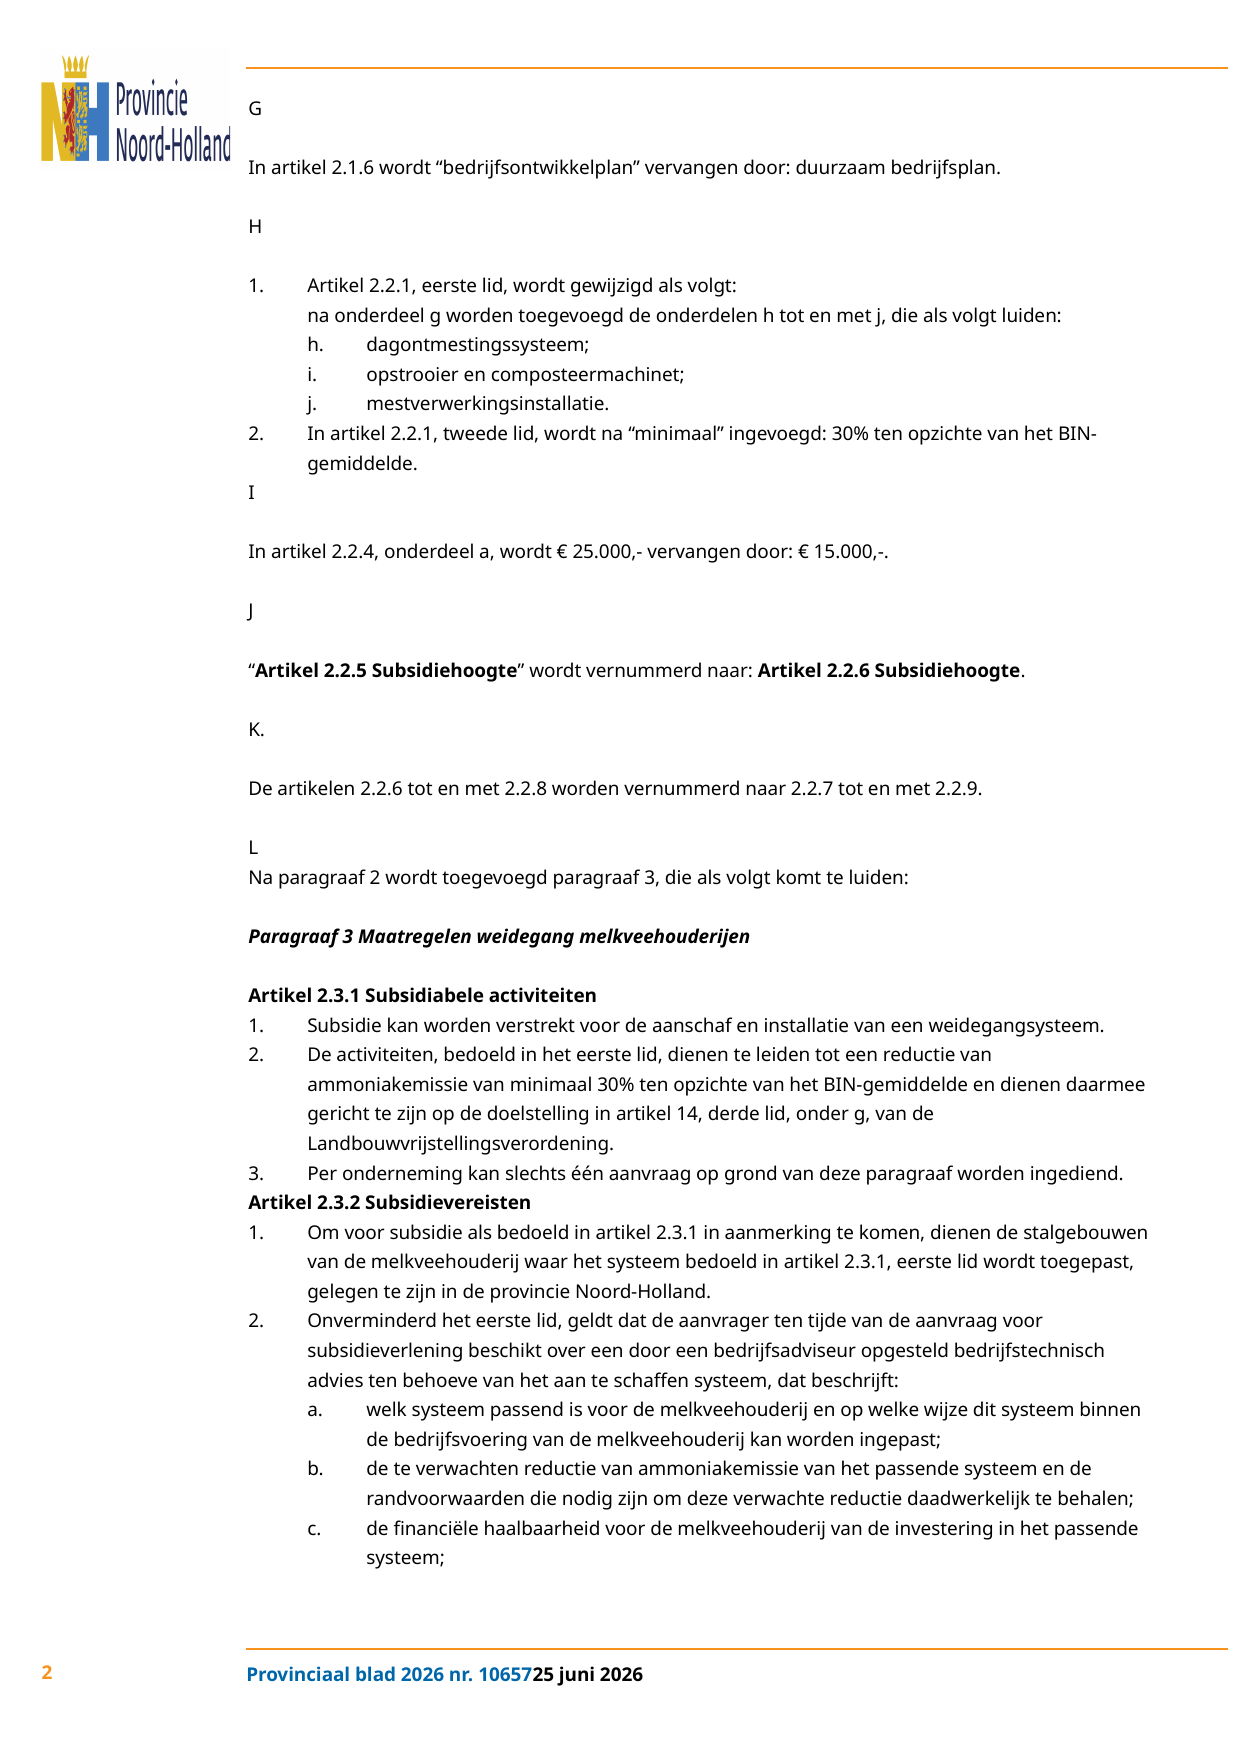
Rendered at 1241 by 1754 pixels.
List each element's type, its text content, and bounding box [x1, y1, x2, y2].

list Per onderneming kan slechts één aanvraag op grond van deze paragraaf worden ingediend. [248, 1160, 1152, 1186]
picture [41, 47, 231, 172]
list De activiteiten, bedoeld in het eerste lid, dienen te leiden tot een reductie van ammoniakemissie van minimaal 30% ten opzichte van het BIN-gemiddelde en dienen daarmee gericht te zijn op de doelstelling in artikel 14, derde lid, onder g, van de Landbouwvrijstellingsverordening. [248, 1041, 1152, 1156]
text De artikelen 2.2.6 tot en met 2.2.8 worden vernummerd naar 2.2.7 tot en met 2.2.9. [248, 775, 1152, 801]
text J [248, 598, 1152, 623]
list de te verwachten reductie van ammoniakemissie van het passende systeem en de randvoorwaarden die nodig zijn om deze verwachte reductie daadwerkelijk te behalen; [307, 1456, 1152, 1511]
text Artikel 2.3.1 Subsidiabele activiteiten [248, 982, 1152, 1008]
text In artikel 2.1.6 wordt “bedrijfsontwikkelplan” vervangen door: duurzaam bedrijfsplan. [248, 154, 1152, 180]
list Subsidie kan worden verstrekt voor de aanschaf en installatie van een weidegangsysteem. [248, 1012, 1152, 1038]
text K. [248, 716, 1152, 742]
list Onverminderd het eerste lid, geldt dat de aanvrager ten tijde van de aanvraag voor subsidieverlening beschikt over een door een bedrijfsadviseur opgesteld bedrijfstechnisch advies ten behoeve van het aan te schaffen systeem, dat beschrijft: [248, 1308, 1152, 1393]
list Om voor subsidie als bedoeld in artikel 2.3.1 in aanmerking te komen, dienen de stalgebouwen van de melkveehouderij waar het systeem bedoeld in artikel 2.3.1, eerste lid wordt toegepast, gelegen te zijn in de provincie Noord-Holland. [248, 1219, 1152, 1304]
list Artikel 2.2.1, eerste lid, wordt gewijzigd als volgt: [248, 272, 1152, 298]
text In artikel 2.2.4, onderdeel a, wordt € 25.000,- vervangen door: € 15.000,-. [248, 538, 1152, 564]
list opstrooier en composteermachinet; [307, 361, 1152, 387]
text Artikel 2.3.2 Subsidievereisten [248, 1189, 1152, 1215]
list de financiële haalbaarheid voor de melkveehouderij van de investering in het passende systeem; [307, 1515, 1152, 1570]
list welk systeem passend is voor de melkveehouderij en op welke wijze dit systeem binnen de bedrijfsvoering van de melkveehouderij kan worden ingepast; [307, 1396, 1152, 1452]
text H [248, 213, 1152, 239]
text “Artikel 2.2.5 Subsidiehoogte” wordt vernummerd naar: Artikel 2.2.6 Subsidiehoogte. [248, 657, 1152, 683]
list mestverwerkingsinstallatie. [307, 391, 1152, 416]
text Paragraaf 3 Maatregelen weidegang melkveehouderijen [248, 923, 1152, 949]
text I [248, 479, 1152, 505]
text G [248, 95, 1152, 121]
list dagontmestingssysteem; [307, 331, 1152, 357]
list na onderdeel g worden toegevoegd de onderdelen h tot en met j, die als volgt luiden: [248, 302, 1152, 328]
text Na paragraaf 2 wordt toegevoegd paragraaf 3, die als volgt komt te luiden: [248, 864, 1152, 890]
list In artikel 2.2.1, tweede lid, wordt na “minimaal” ingevoegd: 30% ten opzichte van het BIN-gemiddelde. [248, 420, 1152, 476]
text L [248, 834, 1152, 860]
